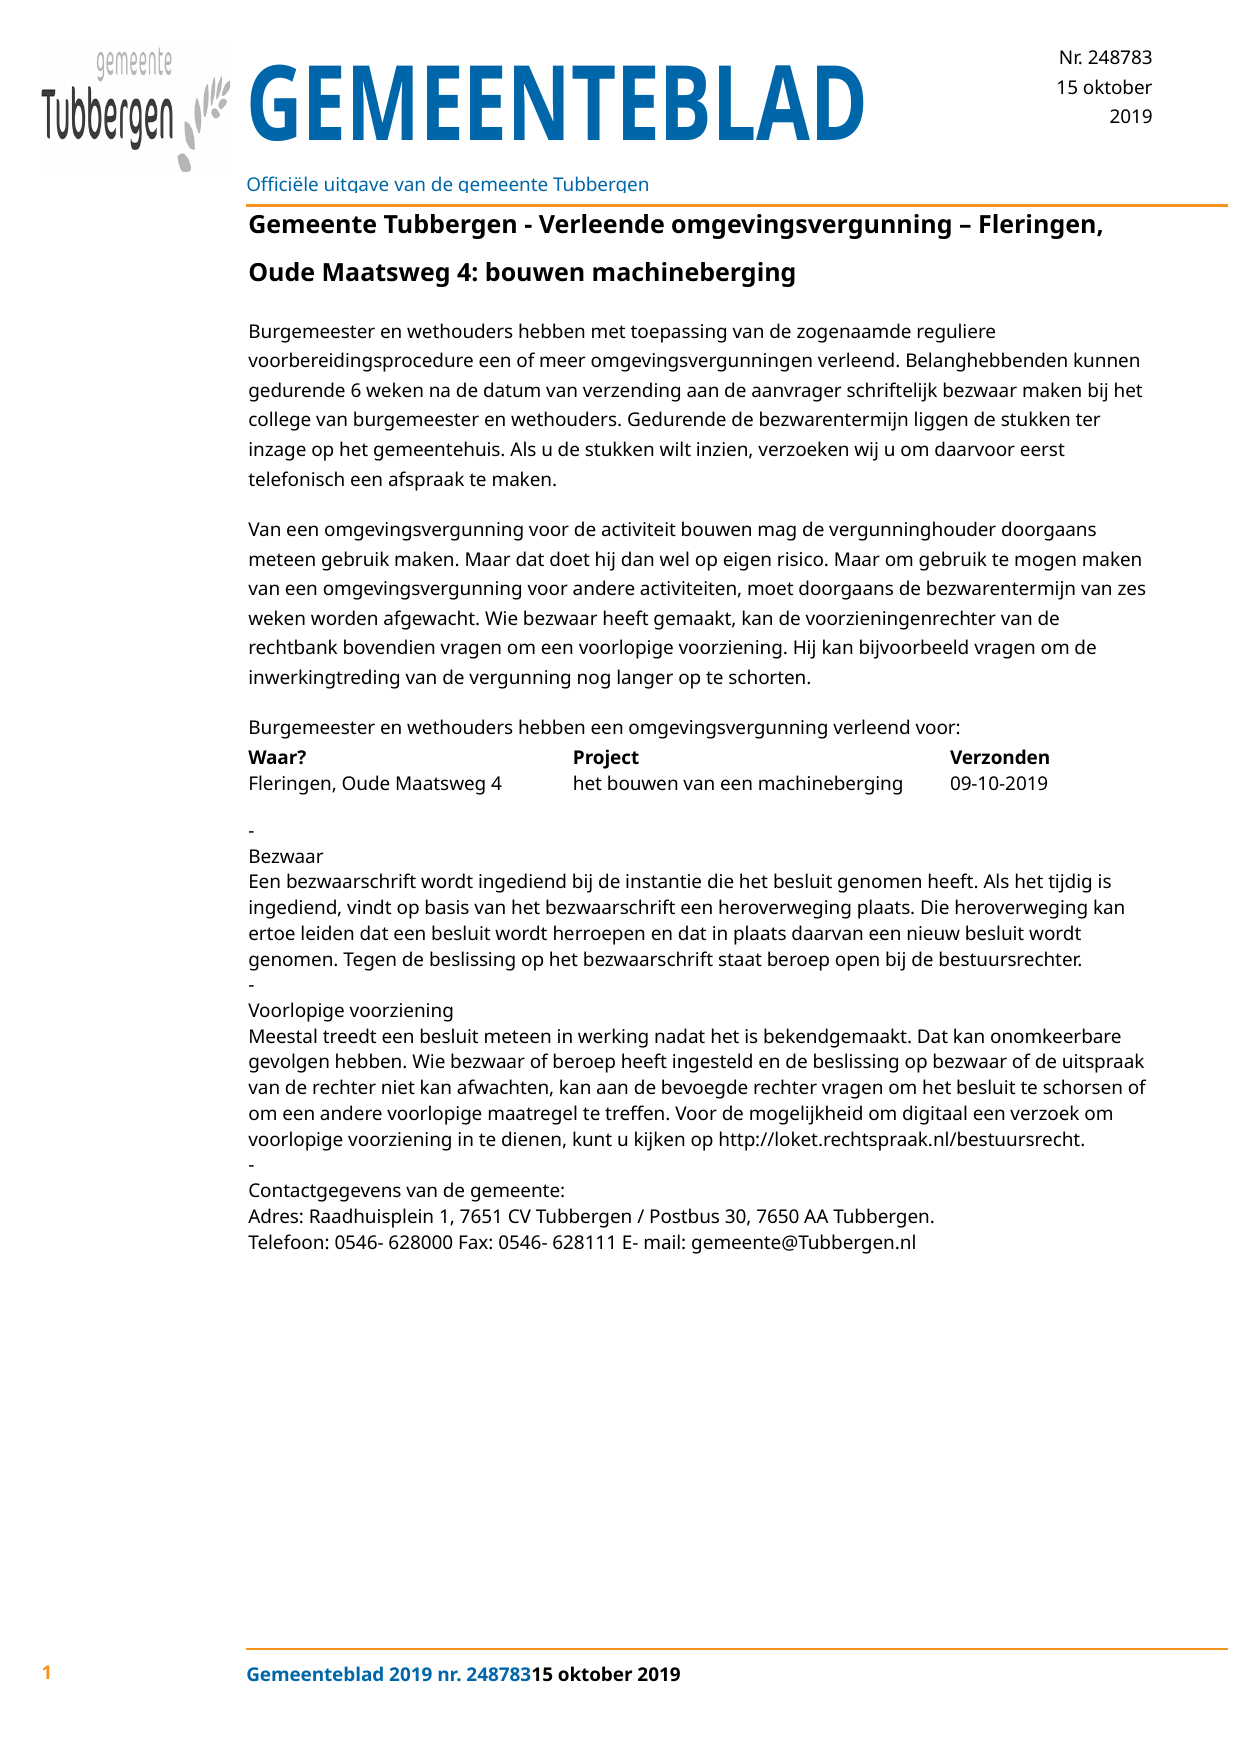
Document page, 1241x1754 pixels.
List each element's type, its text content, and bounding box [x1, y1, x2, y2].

text Burgemeester en wethouders hebben met toepassing van de zogenaamde reguliere voorbereidingsprocedure een of meer omgevingsvergunningen verleend. Belanghebbenden kunnen gedurende 6 weken na de datum van verzending aan de aanvrager schriftelijk bezwaar maken bij het college van burgemeester en wethouders. Gedurende de bezwarentermijn liggen de stukken ter inzage op het gemeentehuis. Als u de stukken wilt inzien, verzoeken wij u om daarvoor eerst telefonisch een afspraak te maken. [248, 318, 1152, 492]
text Een bezwaarschrift wordt ingediend bij de instantie die het besluit genomen heeft. Als het tijdig is ingediend, vindt op basis van het bezwaarschrift een heroverweging plaats. Die heroverweging kan ertoe leiden dat een besluit wordt herroepen en dat in plaats daarvan een nieuw besluit wordt genomen. Tegen de beslissing op het bezwaarschrift staat beroep open bij de bestuursrechter. [248, 869, 1152, 972]
text Burgemeester en wethouders hebben een omgevingsvergunning verleend voor: [248, 714, 1152, 740]
text Voorlopige voorziening [248, 997, 1152, 1023]
table_header Project [573, 744, 950, 770]
text Van een omgevingsvergunning voor de activiteit bouwen mag de vergunninghouder doorgaans meteen gebruik maken. Maar dat doet hij dan wel op eigen risico. Maar om gebruik te mogen maken van een omgevingsvergunning voor andere activiteiten, moet doorgaans de bezwarentermijn van zes weken worden afgewacht. Wie bezwaar heeft gemaakt, kan de voorzieningenrechter van de rechtbank bovendien vragen om een voorlopige voorziening. Hij kan bijvoorbeeld vragen om de inwerkingtreding van de vergunning nog langer op te schorten. [248, 516, 1152, 690]
table_cell Fleringen, Oude Maatsweg 4 [248, 770, 573, 796]
picture [41, 47, 231, 172]
text - [248, 817, 1152, 843]
text Meestal treedt een besluit meteen in werking nadat het is bekendgemaakt. Dat kan onomkeerbare gevolgen hebben. Wie bezwaar of beroep heeft ingesteld en de beslissing op bezwaar of de uitspraak van de rechter niet kan afwachten, kan aan de bevoegde rechter vragen om het besluit te schorsen of om een andere voorlopige maatregel te treffen. Voor de mogelijkheid om digitaal een verzoek om voorlopige voorziening in te dienen, kunt u kijken op http://loket.rechtspraak.nl/bestuursrecht. [248, 1023, 1152, 1152]
text Adres: Raadhuisplein 1, 7651 CV Tubbergen / Postbus 30, 7650 AA Tubbergen. [248, 1203, 1152, 1229]
table_header Verzonden [950, 744, 1152, 770]
text - [248, 972, 1152, 997]
text Bezwaar [248, 843, 1152, 869]
table_header Waar? [248, 744, 573, 770]
text Gemeente Tubbergen - Verleende omgevingsvergunning – Fleringen, Oude Maatsweg 4: bouwen machineberging [248, 207, 1152, 288]
text Telefoon: 0546- 628000 Fax: 0546- 628111 E- mail: gemeente@Tubbergen.nl [248, 1229, 1152, 1254]
table_cell 09-10-2019 [950, 770, 1152, 796]
text - [248, 1152, 1152, 1177]
text Contactgegevens van de gemeente: [248, 1177, 1152, 1203]
table_cell het bouwen van een machineberging [573, 770, 950, 796]
